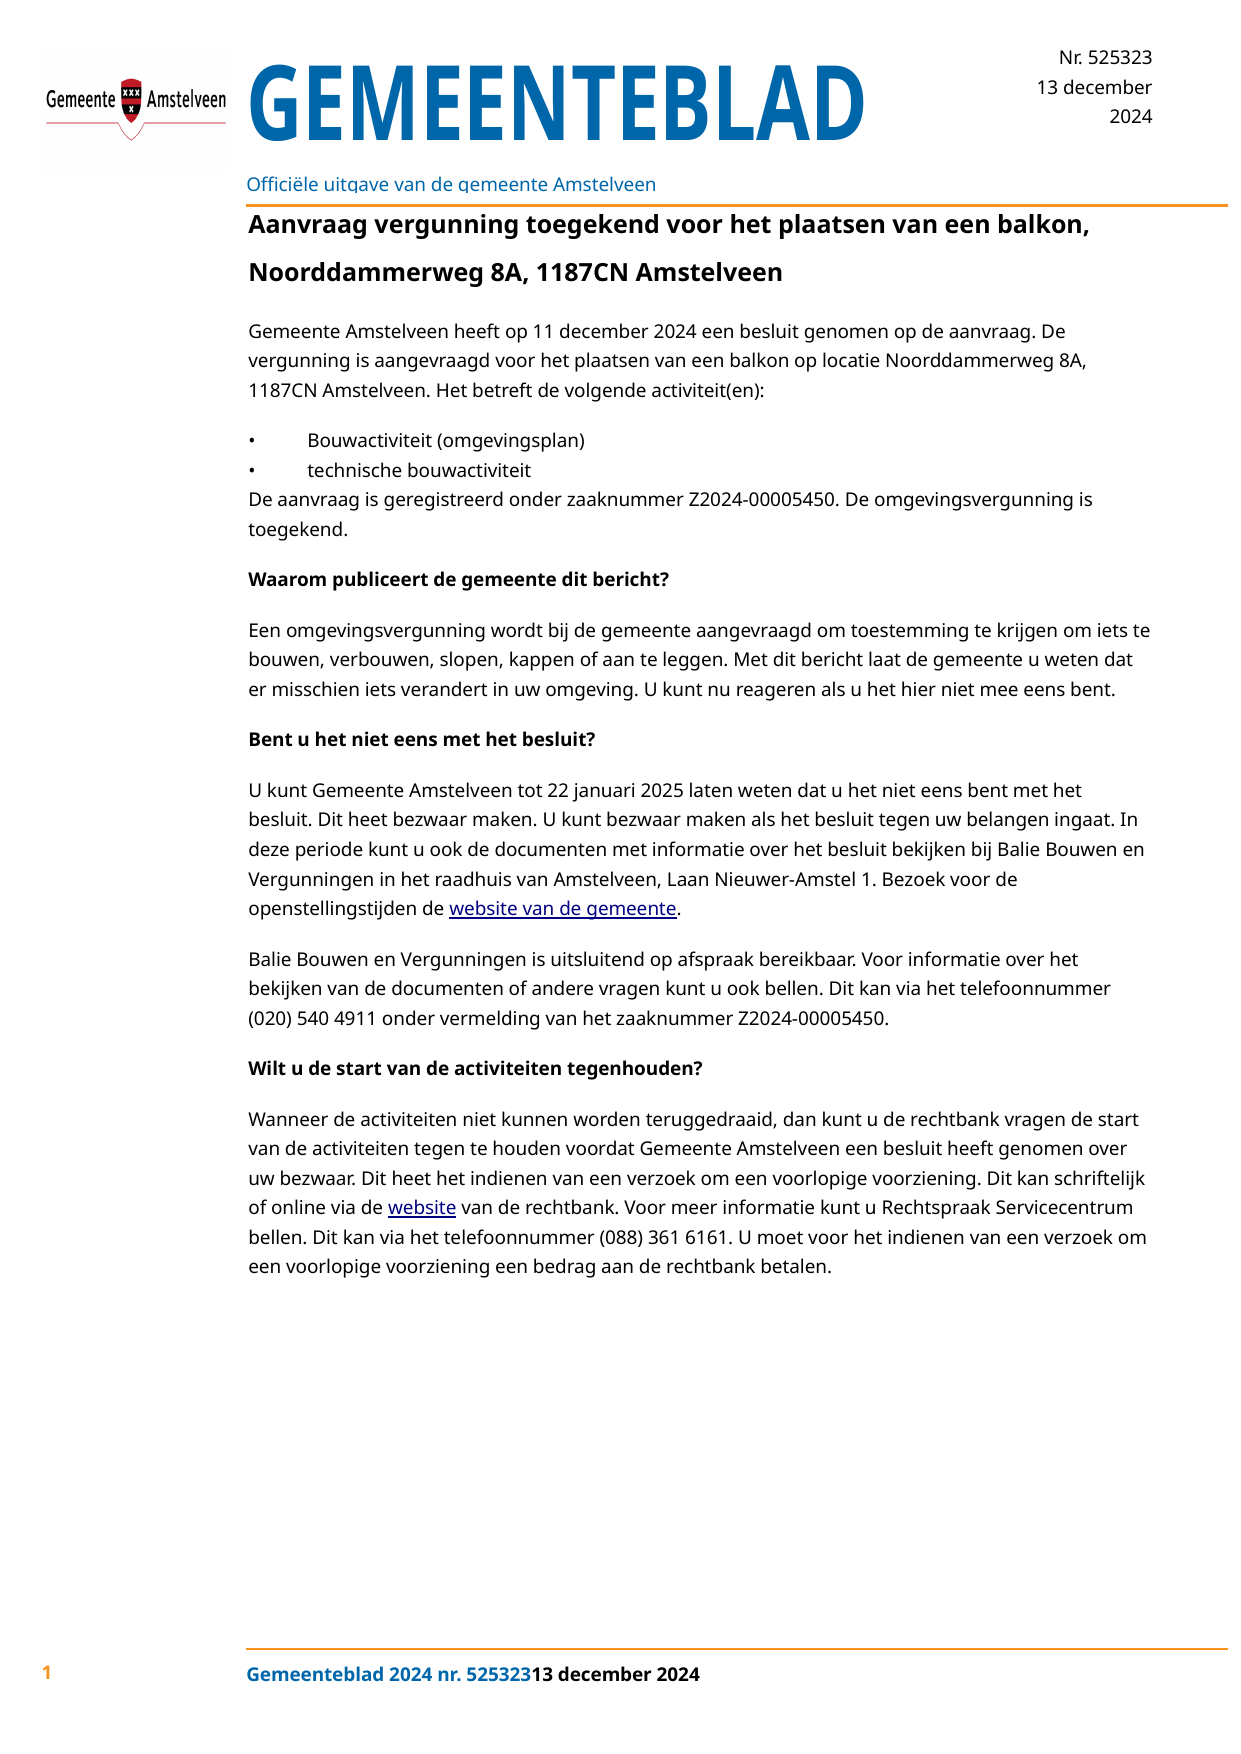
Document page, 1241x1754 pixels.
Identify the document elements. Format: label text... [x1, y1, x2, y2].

text Een omgevingsvergunning wordt bij de gemeente aangevraagd om toestemming te krijgen om iets te bouwen, verbouwen, slopen, kappen of aan te leggen. Met dit bericht laat de gemeente u weten dat er misschien iets verandert in uw omgeving. U kunt nu reageren als u het hier niet mee eens bent. [248, 617, 1152, 702]
picture [41, 47, 231, 172]
text Balie Bouwen en Vergunningen is uitsluitend op afspraak bereikbaar. Voor informatie over het bekijken van de documenten of andere vragen kunt u ook bellen. Dit kan via het telefoonnummer (020) 540 4911 onder vermelding van het zaaknummer Z2024-00005450. [248, 946, 1152, 1031]
text De aanvraag is geregistreerd onder zaaknummer Z2024-00005450. De omgevingsvergunning is toegekend. [248, 487, 1152, 542]
text Wilt u de start van de activiteiten tegenhouden? [248, 1055, 1152, 1081]
text Gemeente Amstelveen heeft op 11 december 2024 een besluit genomen op de aanvraag. De vergunning is aangevraagd voor het plaatsen van een balkon op locatie Noorddammerweg 8A, 1187CN Amstelveen. Het betreft de volgende activiteit(en): [248, 318, 1152, 403]
text Aanvraag vergunning toegekend voor het plaatsen van een balkon, Noorddammerweg 8A, 1187CN Amstelveen [248, 207, 1152, 288]
text Bent u het niet eens met het besluit? [248, 727, 1152, 752]
list technische bouwactiviteit [248, 457, 1152, 483]
text Wanneer de activiteiten niet kunnen worden teruggedraaid, dan kunt u de rechtbank vragen de start van de activiteiten tegen te houden voordat Gemeente Amstelveen een besluit heeft genomen over uw bezwaar. Dit heet het indienen van een verzoek om een voorlopige voorziening. Dit kan schriftelijk of online via de website van de rechtbank. Voor meer informatie kunt u Rechtspraak Servicecentrum bellen. Dit kan via het telefoonnummer (088) 361 6161. U moet voor het indienen van een verzoek om een voorlopige voorziening een bedrag aan de rechtbank betalen. [248, 1106, 1152, 1279]
text Waarom publiceert de gemeente dit bericht? [248, 567, 1152, 592]
list Bouwactiviteit (omgevingsplan) [248, 427, 1152, 453]
text U kunt Gemeente Amstelveen tot 22 januari 2025 laten weten dat u het niet eens bent met het besluit. Dit heet bezwaar maken. U kunt bezwaar maken als het besluit tegen uw belangen ingaat. In deze periode kunt u ook de documenten met informatie over het besluit bekijken bij Balie Bouwen en Vergunningen in het raadhuis van Amstelveen, Laan Nieuwer-Amstel 1. Bezoek voor de openstellingstijden de website van de gemeente. [248, 777, 1152, 921]
